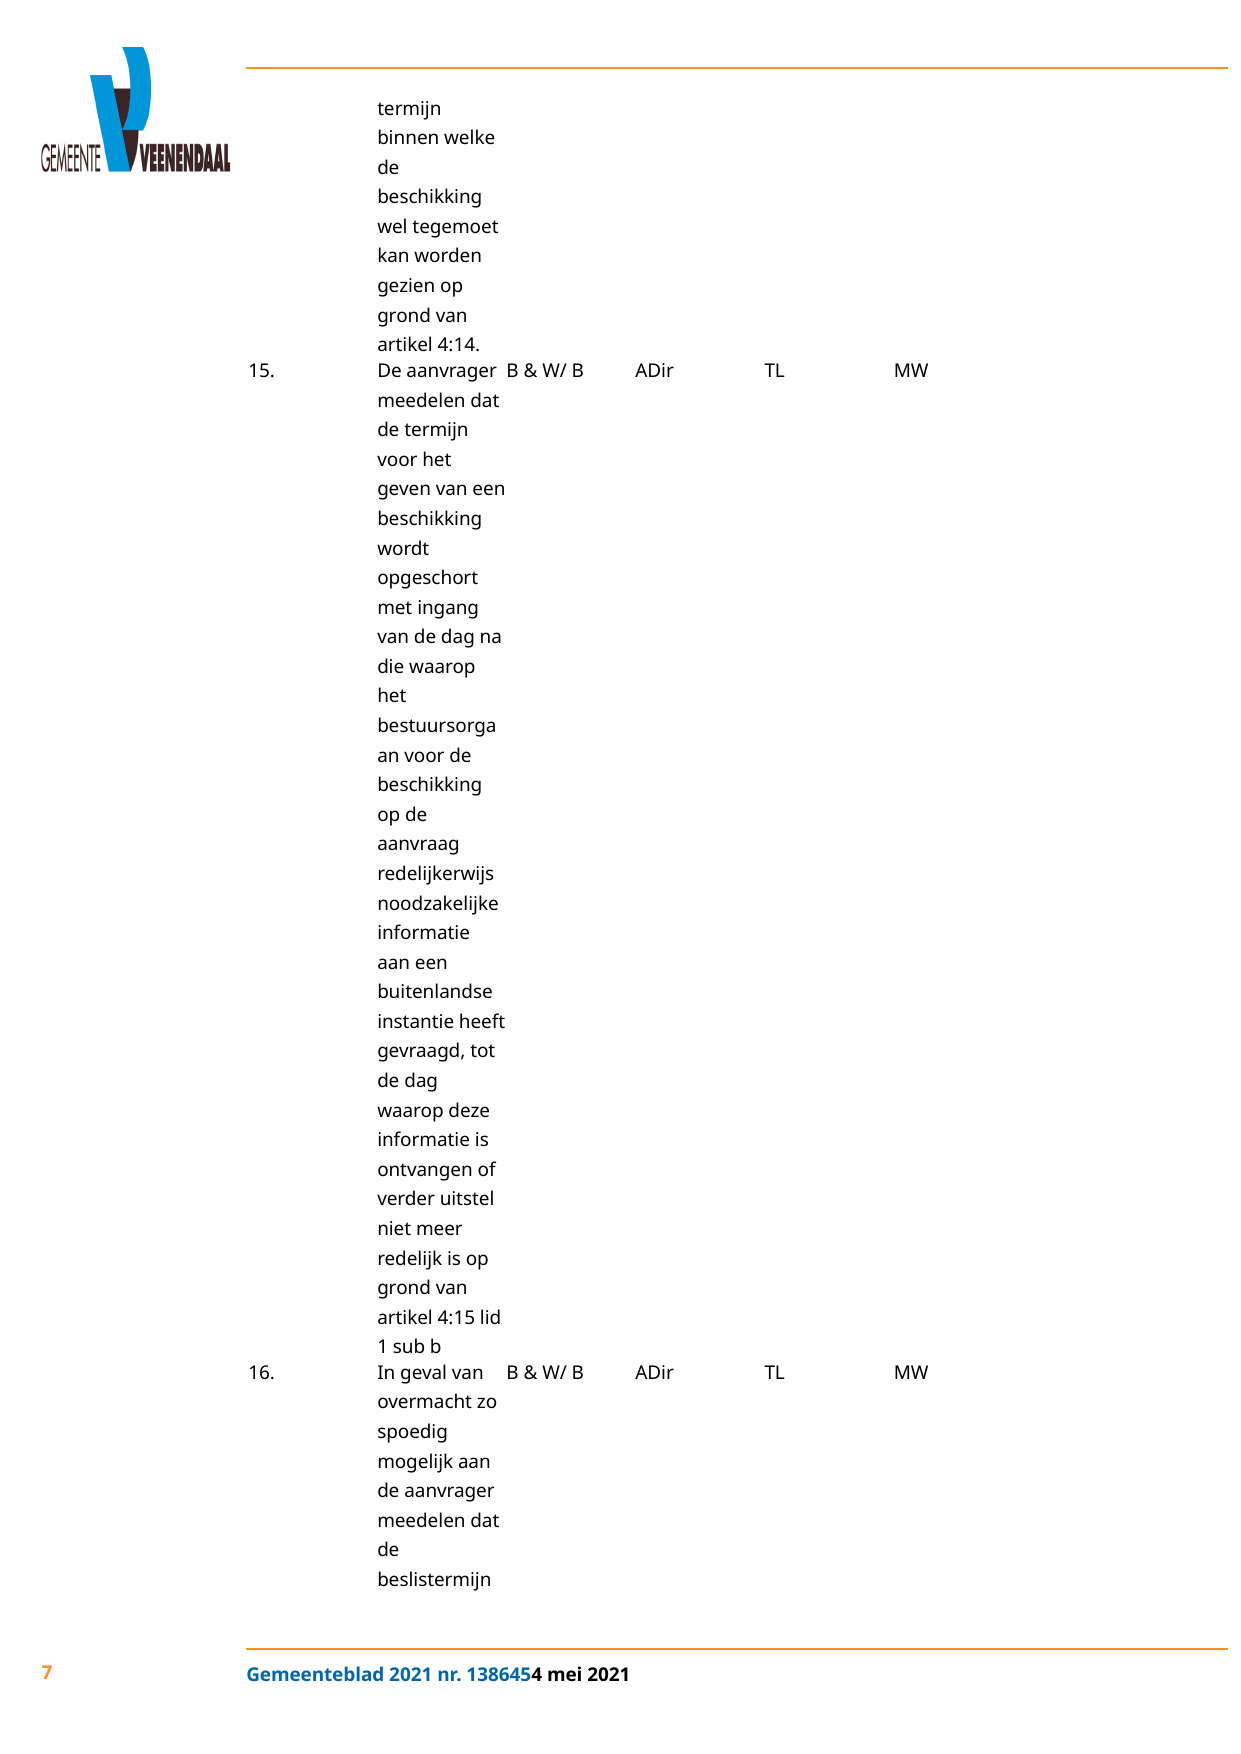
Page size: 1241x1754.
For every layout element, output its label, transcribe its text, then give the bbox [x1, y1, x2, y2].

table_cell [764, 95, 893, 357]
table_cell [894, 95, 1022, 357]
table_cell B & W/ B [506, 357, 635, 1359]
table_cell [248, 357, 377, 1359]
table_cell [248, 95, 377, 357]
table_cell De aanvrager meedelen dat de termijn voor het geven van een beschikking wordt opgeschort met ingang van de dag na die waarop het bestuursorgaan voor de beschikking op de aanvraag redelijkerwijs noodzakelijke informatie aan een buitenlandse instantie heeft gevraagd, tot de dag waarop deze informatie is ontvangen of verder uitstel niet meer redelijk is op grond van artikel 4:15 lid 1 sub b [377, 357, 506, 1359]
table_cell termijn binnen welke de beschikking wel tegemoet kan worden gezien op grond van artikel 4:14. [377, 95, 506, 357]
table_cell In geval van overmacht zo spoedig mogelijk aan de aanvrager meedelen dat de beslistermijn [377, 1359, 506, 1592]
table_cell [1023, 357, 1152, 1359]
table_cell [635, 95, 764, 357]
table_cell [248, 1359, 377, 1592]
picture [123, 47, 231, 172]
table_cell B & W/ B [506, 1359, 635, 1592]
table_cell [1023, 95, 1152, 357]
table_cell ADir [635, 1359, 764, 1592]
table_cell TL [764, 1359, 893, 1592]
table_cell MW [894, 1359, 1022, 1592]
table_cell [1023, 1359, 1152, 1592]
picture [41, 47, 130, 172]
table_cell TL [764, 357, 893, 1359]
table_cell [506, 95, 635, 357]
table_cell MW [894, 357, 1022, 1359]
table_cell ADir [635, 357, 764, 1359]
